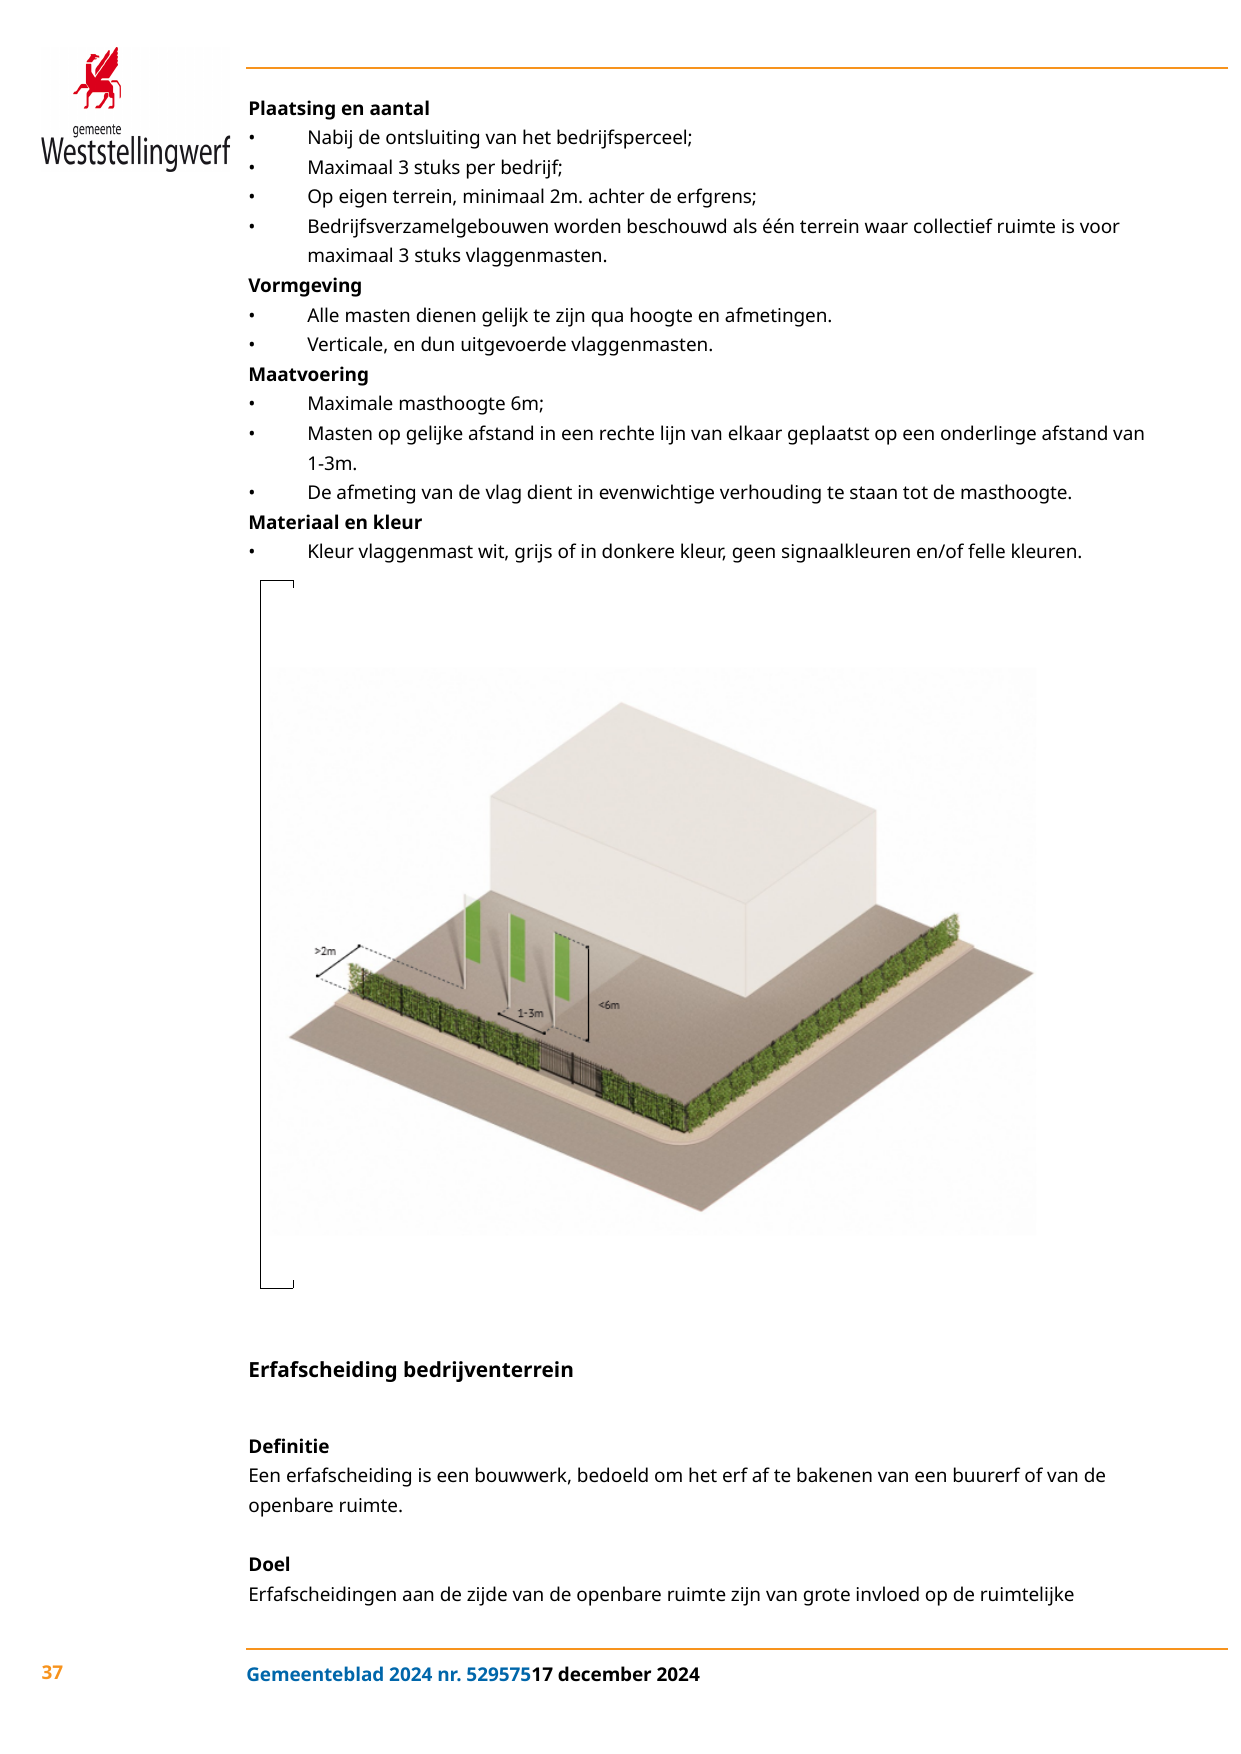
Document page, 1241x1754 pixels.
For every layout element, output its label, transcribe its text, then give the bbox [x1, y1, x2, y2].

list Op eigen terrein, minimaal 2m. achter de erfgrens; [248, 183, 1152, 209]
text Erfafscheidingen aan de zijde van de openbare ruimte zijn van grote invloed op de ruimtelijke [248, 1581, 1152, 1607]
text Materiaal en kleur [248, 509, 1152, 535]
text Doel [248, 1551, 1152, 1577]
text Maatvoering [248, 361, 1152, 387]
list Nabij de ontsluiting van het bedrijfsperceel; [248, 124, 1152, 150]
text Een erfafscheiding is een bouwwerk, bedoeld om het erf af te bakenen van een buurerf of van de openbare ruimte. [248, 1462, 1152, 1518]
list Maximale masthoogte 6m; [248, 391, 1152, 416]
list Maximaal 3 stuks per bedrijf; [248, 154, 1152, 180]
list Verticale, en dun uitgevoerde vlaggenmasten. [248, 331, 1152, 357]
list Bedrijfsverzamelgebouwen worden beschouwd als één terrein waar collectief ruimte is voor maximaal 3 stuks vlaggenmasten. [248, 213, 1152, 268]
text Erfafscheiding bedrijventerrein [248, 1355, 1152, 1384]
text Vormgeving [248, 272, 1152, 298]
text Plaatsing en aantal [248, 95, 1152, 121]
list De afmeting van de vlag dient in evenwichtige verhouding te staan tot de masthoogte. [248, 479, 1152, 505]
text Definitie [248, 1433, 1152, 1459]
picture [268, 588, 1037, 1280]
list Kleur vlaggenmast wit, grijs of in donkere kleur, geen signaalkleuren en/of felle kleuren. [248, 538, 1152, 564]
list Masten op gelijke afstand in een rechte lijn van elkaar geplaatst op een onderlinge afstand van 1-3m. [248, 420, 1152, 476]
list Alle masten dienen gelijk te zijn qua hoogte en afmetingen. [248, 302, 1152, 328]
picture [41, 47, 231, 172]
